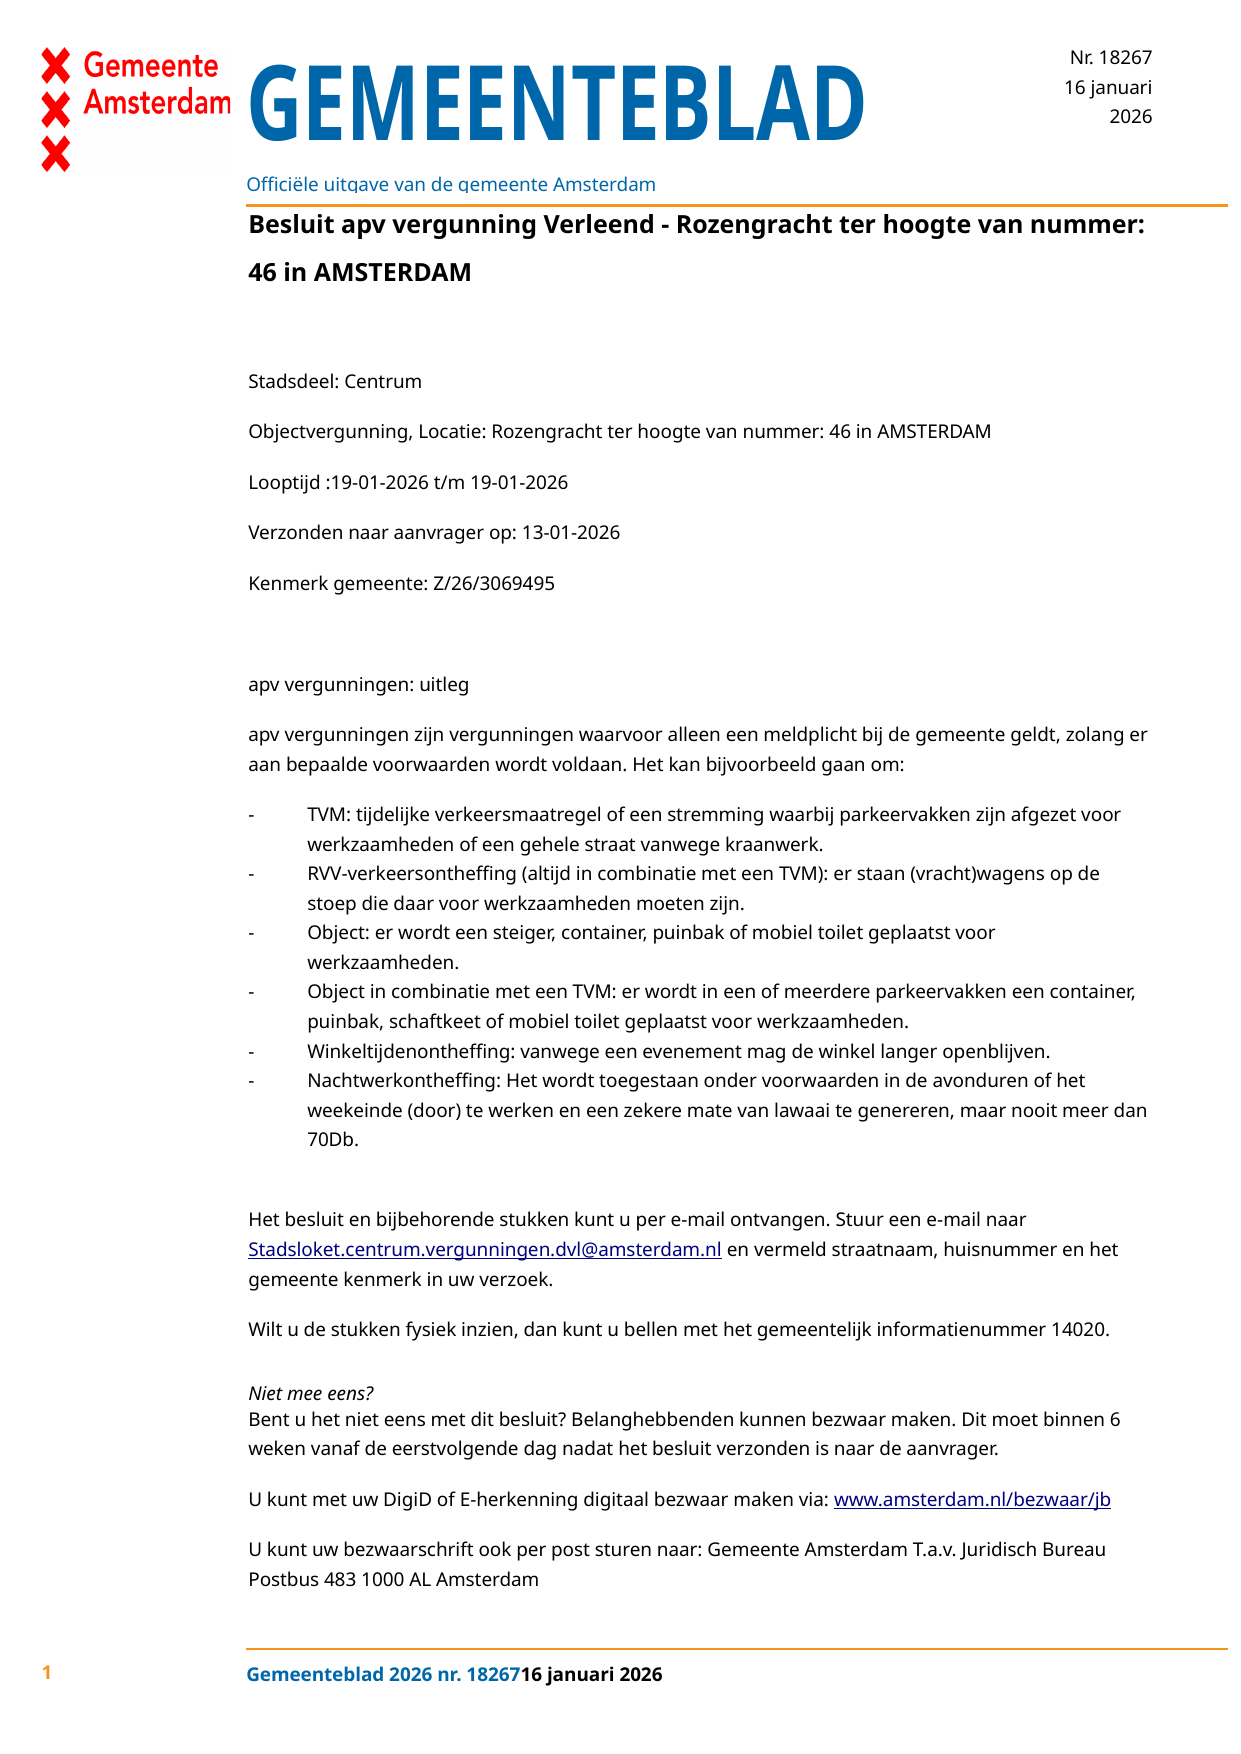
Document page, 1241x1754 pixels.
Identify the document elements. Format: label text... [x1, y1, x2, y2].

list TVM: tijdelijke verkeersmaatregel of een stremming waarbij parkeervakken zijn afgezet voor werkzaamheden of een gehele straat vanwege kraanwerk. [248, 801, 1152, 857]
text apv vergunningen zijn vergunningen waarvoor alleen een meldplicht bij de gemeente geldt, zolang er aan bepaalde voorwaarden wordt voldaan. Het kan bijvoorbeeld gaan om: [248, 721, 1152, 777]
text Wilt u de stukken fysiek inzien, dan kunt u bellen met het gemeentelijk informatienummer 14020. [248, 1316, 1152, 1342]
list RVV-verkeersontheffing (altijd in combinatie met een TVM): er staan (vracht)wagens op de stoep die daar voor werkzaamheden moeten zijn. [248, 860, 1152, 916]
text Kenmerk gemeente: Z/26/3069495 [248, 570, 1152, 596]
list Object in combinatie met een TVM: er wordt in een of meerdere parkeervakken een container, puinbak, schaftkeet of mobiel toilet geplaatst voor werkzaamheden. [248, 979, 1152, 1034]
text U kunt met uw DigiD of E-herkenning digitaal bezwaar maken via: www.amsterdam.nl/bezwaar/jb [248, 1486, 1152, 1512]
list Nachtwerkontheffing: Het wordt toegestaan onder voorwaarden in de avonduren of het weekeinde (door) te werken en een zekere mate van lawaai te genereren, maar nooit meer dan 70Db. [248, 1067, 1152, 1152]
list Object: er wordt een steiger, container, puinbak of mobiel toilet geplaatst voor werkzaamheden. [248, 919, 1152, 975]
text Het besluit en bijbehorende stukken kunt u per e-mail ontvangen. Stuur een e-mail naar Stadsloket.centrum.vergunningen.dvl@amsterdam.nl en vermeld straatnaam, huisnummer en het gemeente kenmerk in uw verzoek. [248, 1207, 1152, 1292]
text Looptijd :19-01-2026 t/m 19-01-2026 [248, 469, 1152, 495]
text Objectvergunning, Locatie: Rozengracht ter hoogte van nummer: 46 in AMSTERDAM [248, 419, 1152, 444]
text Verzonden naar aanvrager op: 13-01-2026 [248, 519, 1152, 545]
text Besluit apv vergunning Verleend - Rozengracht ter hoogte van nummer: 46 in AMSTERDAM [248, 207, 1152, 288]
text Niet mee eens? [248, 1380, 1152, 1406]
text Bent u het niet eens met dit besluit? Belanghebbenden kunnen bezwaar maken. Dit moet binnen 6 weken vanaf de eerstvolgende dag nadat het besluit verzonden is naar de aanvrager. [248, 1406, 1152, 1461]
text U kunt uw bezwaarschrift ook per post sturen naar: Gemeente Amsterdam T.a.v. Juridisch Bureau Postbus 483 1000 AL Amsterdam [248, 1536, 1152, 1592]
picture [41, 47, 231, 172]
text apv vergunningen: uitleg [248, 671, 1152, 697]
list Winkeltijdenontheffing: vanwege een evenement mag de winkel langer openblijven. [248, 1038, 1152, 1064]
text Stadsdeel: Centrum [248, 368, 1152, 394]
